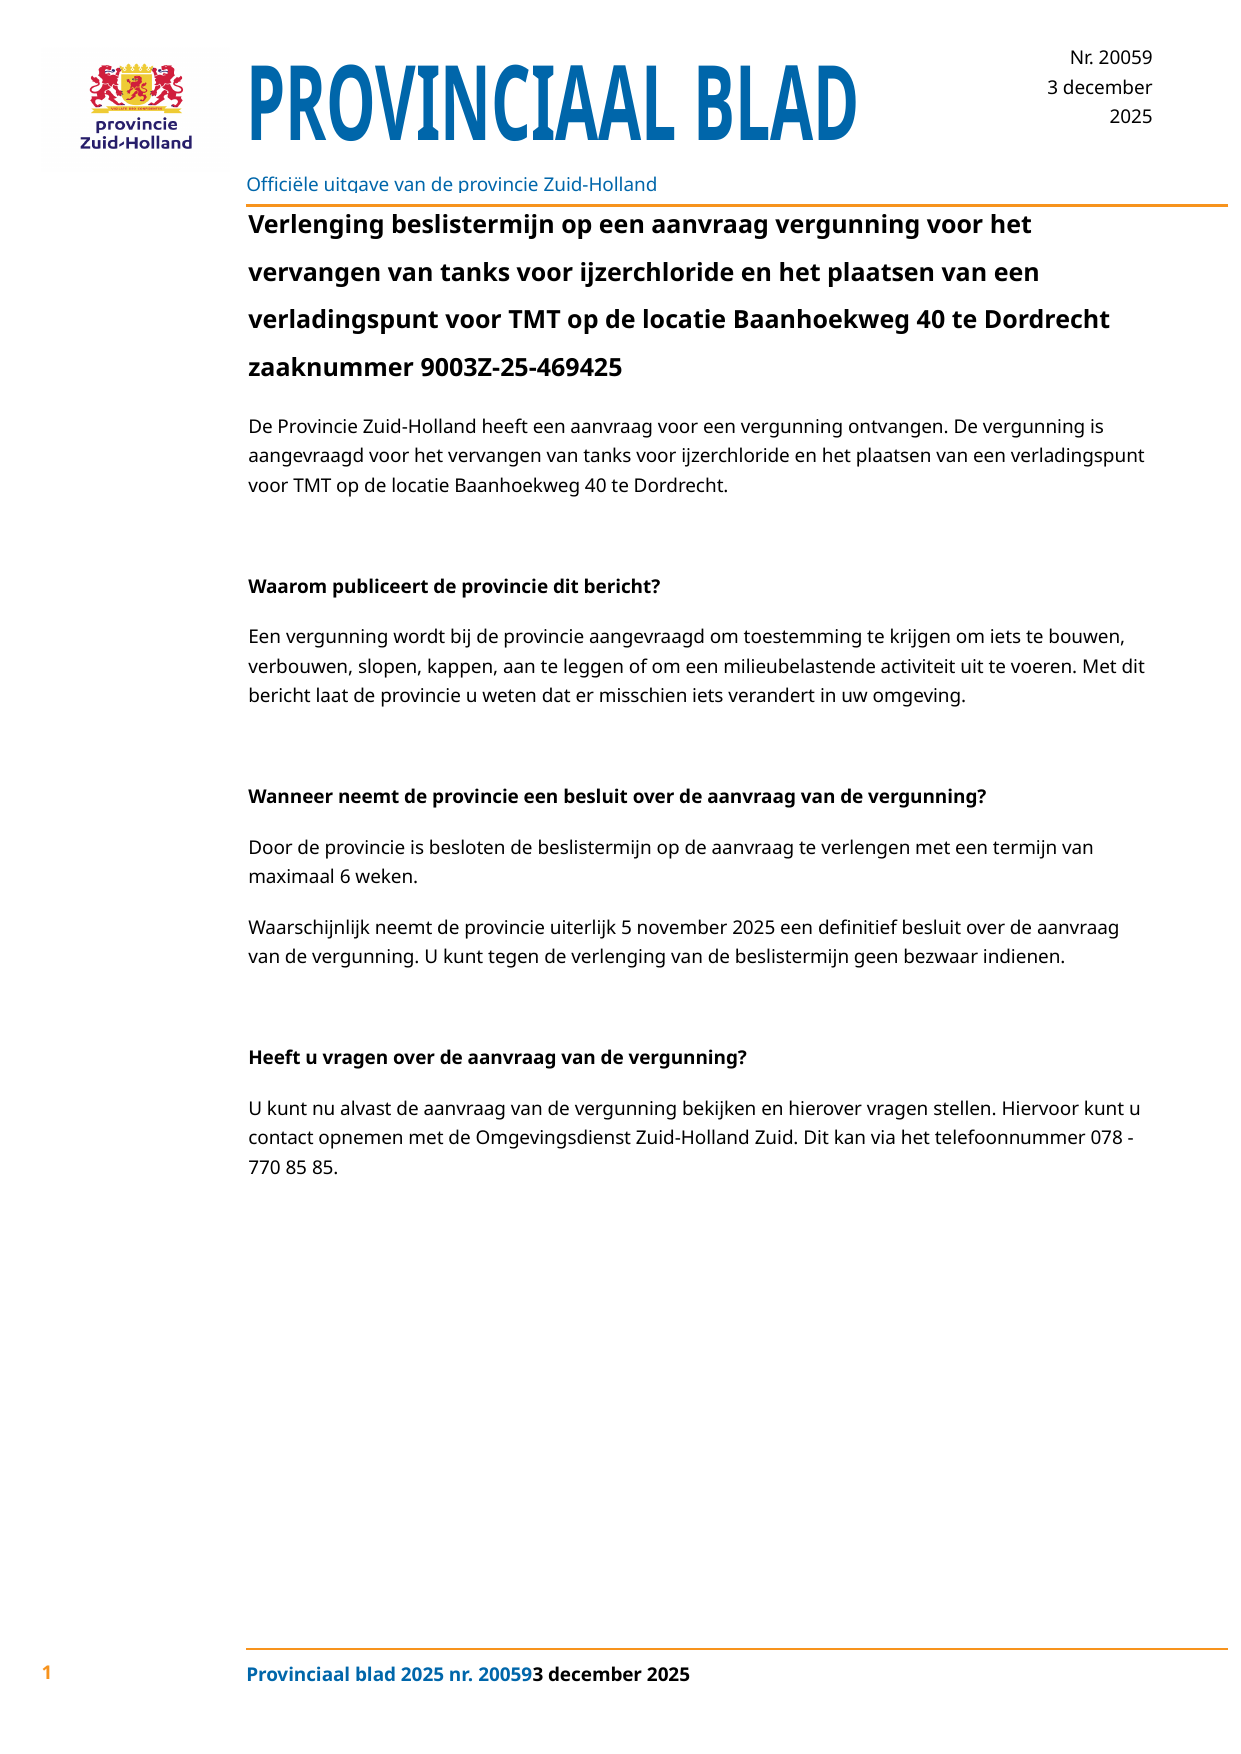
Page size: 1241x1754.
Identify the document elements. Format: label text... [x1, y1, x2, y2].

text Waarom publiceert de provincie dit bericht? [248, 573, 1152, 599]
text Waarschijnlijk neemt de provincie uiterlijk 5 november 2025 een definitief besluit over de aanvraag van de vergunning. U kunt tegen de verlenging van de beslistermijn geen bezwaar indienen. [248, 914, 1152, 969]
picture [41, 47, 231, 172]
text Wanneer neemt de provincie een besluit over de aanvraag van de vergunning? [248, 783, 1152, 809]
text Door de provincie is besloten de beslistermijn op de aanvraag te verlengen met een termijn van maximaal 6 weken. [248, 834, 1152, 889]
text Een vergunning wordt bij de provincie aangevraagd om toestemming te krijgen om iets te bouwen, verbouwen, slopen, kappen, aan te leggen of om een milieubelastende activiteit uit te voeren. Met dit bericht laat de provincie u weten dat er misschien iets verandert in uw omgeving. [248, 623, 1152, 708]
text De Provincie Zuid-Holland heeft een aanvraag voor een vergunning ontvangen. De vergunning is aangevraagd voor het vervangen van tanks voor ijzerchloride en het plaatsen van een verladingspunt voor TMT op de locatie Baanhoekweg 40 te Dordrecht. [248, 413, 1152, 498]
text Heeft u vragen over de aanvraag van de vergunning? [248, 1044, 1152, 1070]
text Verlenging beslistermijn op een aanvraag vergunning voor het vervangen van tanks voor ijzerchloride en het plaatsen van een verladingspunt voor TMT op de locatie Baanhoekweg 40 te Dordrecht zaaknummer 9003Z-25-469425 [248, 207, 1152, 384]
text U kunt nu alvast de aanvraag van de vergunning bekijken en hierover vragen stellen. Hiervoor kunt u contact opnemen met de Omgevingsdienst Zuid-Holland Zuid. Dit kan via het telefoonnummer 078 - 770 85 85. [248, 1095, 1152, 1180]
